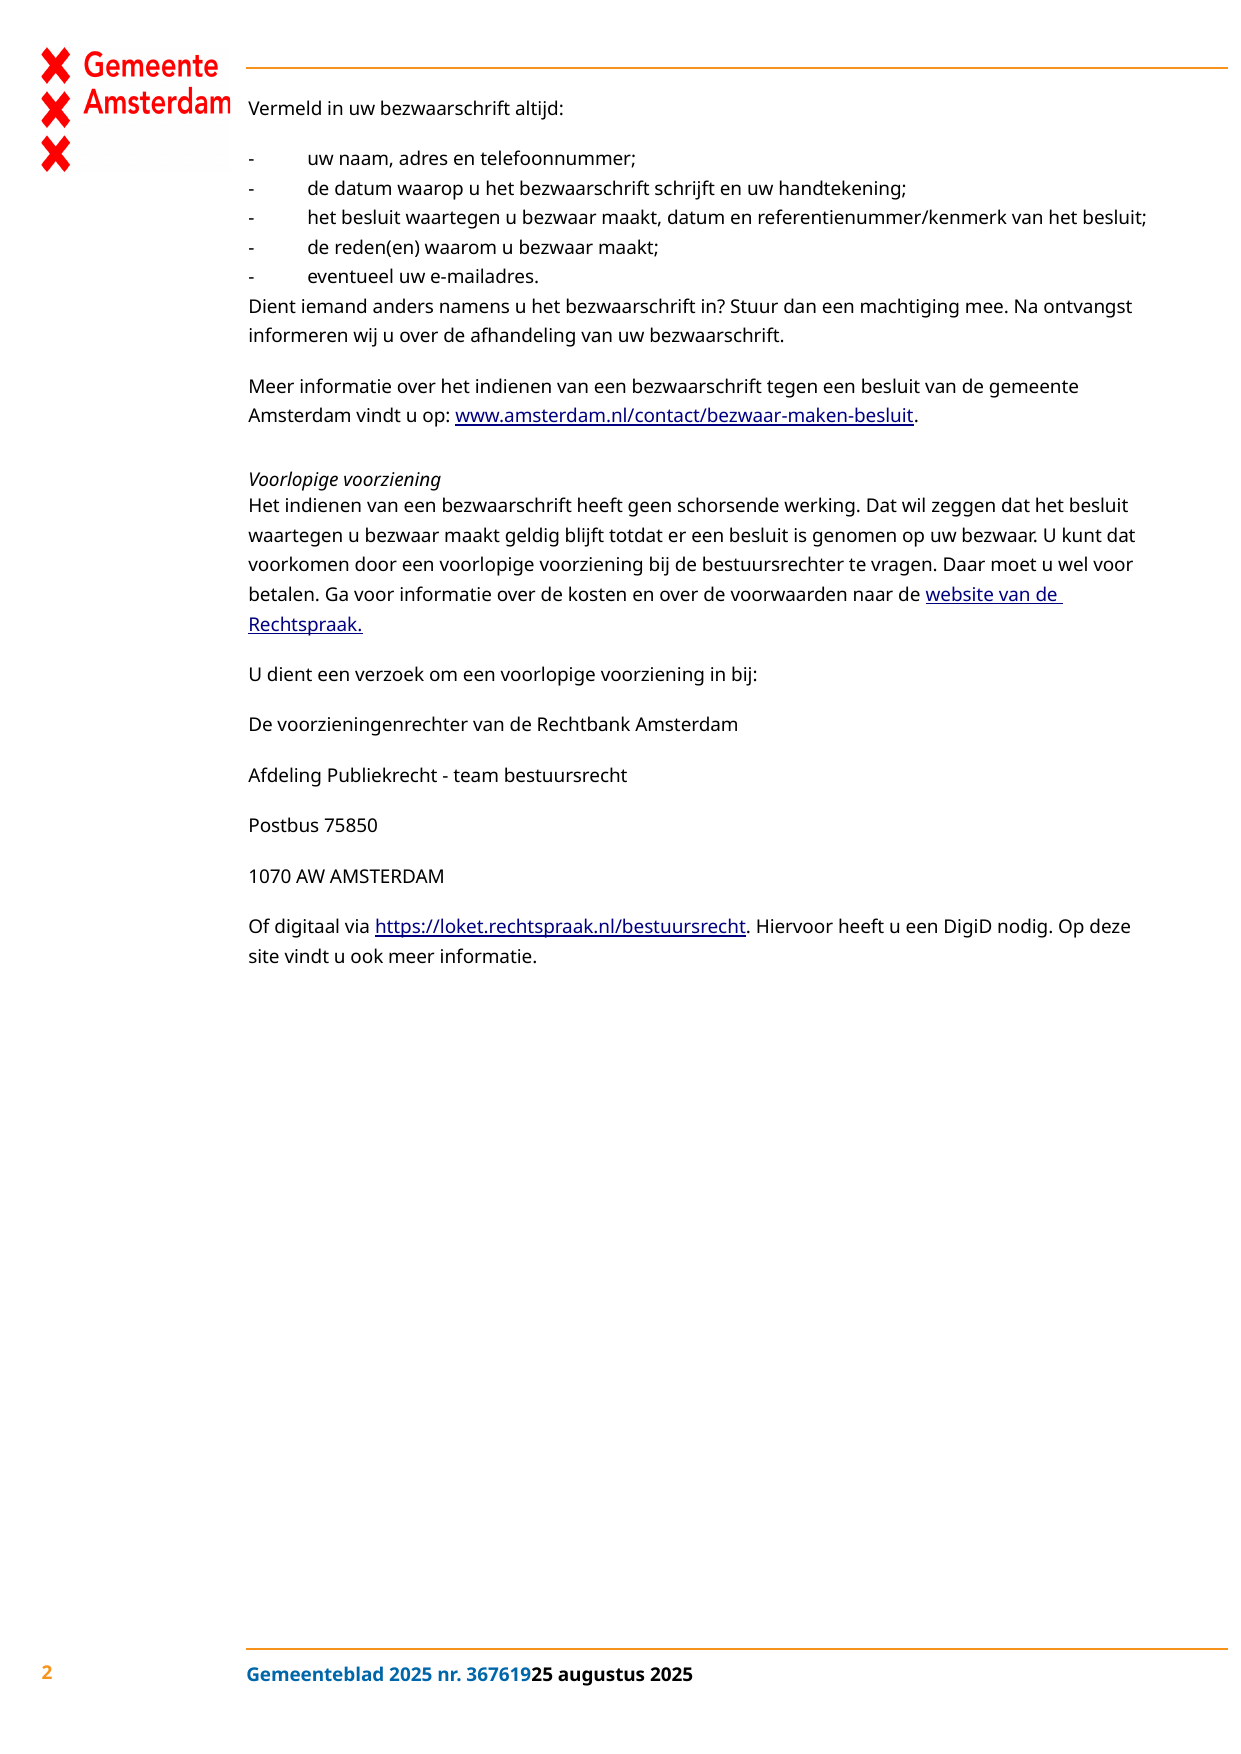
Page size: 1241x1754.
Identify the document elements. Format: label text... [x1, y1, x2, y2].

text 1070 AW AMSTERDAM [248, 863, 1152, 888]
list eventueel uw e-mailadres. [248, 263, 1152, 289]
list de datum waarop u het bezwaarschrift schrijft en uw handtekening; [248, 175, 1152, 201]
text Het indienen van een bezwaarschrift heeft geen schorsende werking. Dat wil zeggen dat het besluit waartegen u bezwaar maakt geldig blijft totdat er een besluit is genomen op uw bezwaar. U kunt dat voorkomen door een voorlopige voorziening bij de bestuursrechter te vragen. Daar moet u wel voor betalen. Ga voor informatie over de kosten en over de voorwaarden naar de website van de Rechtspraak. [248, 492, 1152, 636]
text Vermeld in uw bezwaarschrift altijd: [248, 95, 1152, 121]
list het besluit waartegen u bezwaar maakt, datum en referentienummer/kenmerk van het besluit; [248, 204, 1152, 230]
text U dient een verzoek om een voorlopige voorziening in bij: [248, 661, 1152, 687]
picture [41, 47, 231, 172]
text Voorlopige voorziening [248, 467, 1152, 492]
text Postbus 75850 [248, 812, 1152, 838]
text De voorzieningenrechter van de Rechtbank Amsterdam [248, 712, 1152, 737]
text Afdeling Publiekrecht - team bestuursrecht [248, 762, 1152, 788]
text Dient iemand anders namens u het bezwaarschrift in? Stuur dan een machtiging mee. Na ontvangst informeren wij u over de afhandeling van uw bezwaarschrift. [248, 293, 1152, 348]
list de reden(en) waarom u bezwaar maakt; [248, 234, 1152, 260]
list uw naam, adres en telefoonnummer; [248, 145, 1152, 171]
text Of digitaal via https://loket.rechtspraak.nl/bestuursrecht. Hiervoor heeft u een DigiD nodig. Op deze site vindt u ook meer informatie. [248, 913, 1152, 968]
text Meer informatie over het indienen van een bezwaarschrift tegen een besluit van de gemeente Amsterdam vindt u op: www.amsterdam.nl/contact/bezwaar-maken-besluit. [248, 373, 1152, 428]
